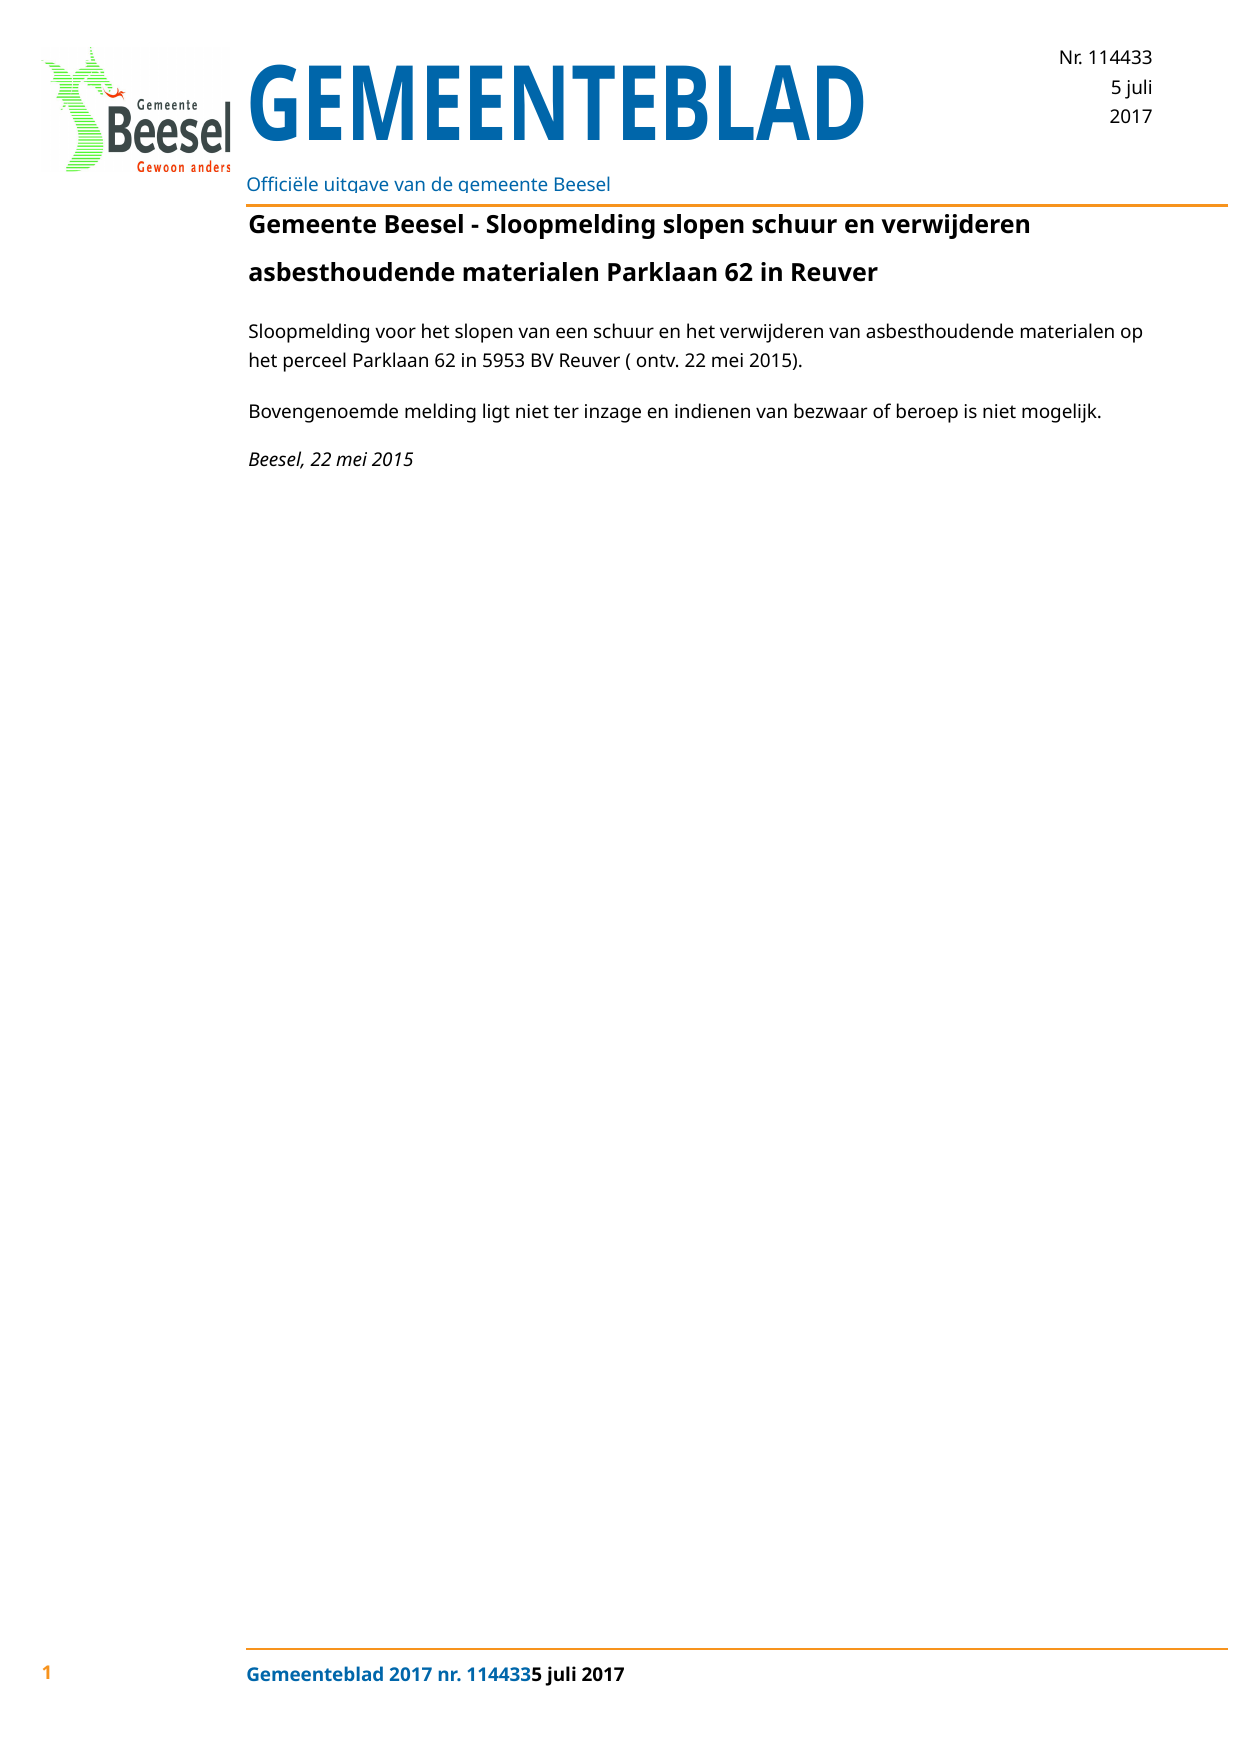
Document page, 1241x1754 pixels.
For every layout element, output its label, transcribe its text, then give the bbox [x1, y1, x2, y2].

text Bovengenoemde melding ligt niet ter inzage en indienen van bezwaar of beroep is niet mogelijk. [248, 398, 1152, 424]
picture [41, 47, 231, 172]
text Sloopmelding voor het slopen van een schuur en het verwijderen van asbesthoudende materialen op het perceel Parklaan 62 in 5953 BV Reuver ( ontv. 22 mei 2015). [248, 318, 1152, 373]
text Beesel, 22 mei 2015 [248, 446, 1152, 471]
text Gemeente Beesel - Sloopmelding slopen schuur en verwijderen asbesthoudende materialen Parklaan 62 in Reuver [248, 207, 1152, 288]
